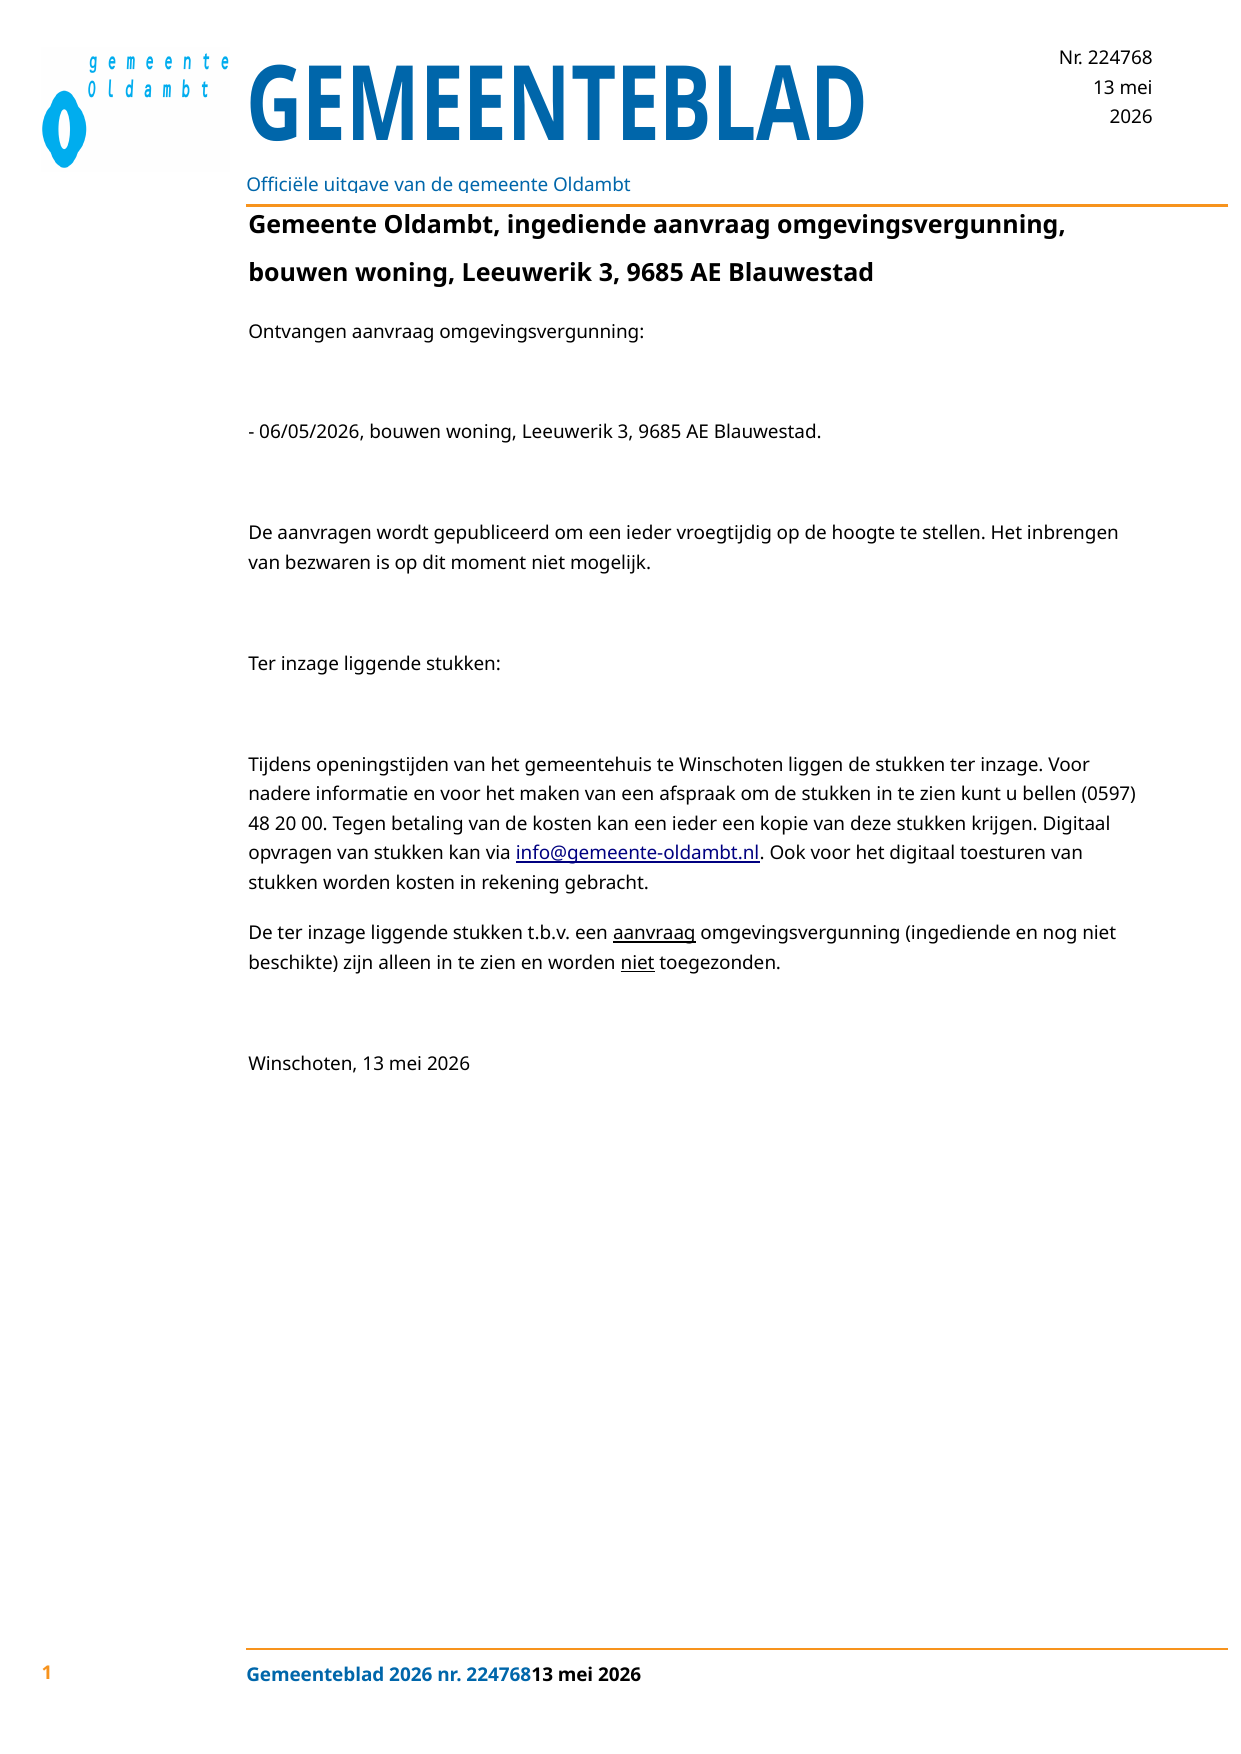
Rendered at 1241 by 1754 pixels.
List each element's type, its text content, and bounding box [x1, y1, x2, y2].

text Ontvangen aanvraag omgevingsvergunning: [248, 318, 1152, 344]
text Tijdens openingstijden van het gemeentehuis te Winschoten liggen de stukken ter inzage. Voor nadere informatie en voor het maken van een afspraak om de stukken in te zien kunt u bellen (0597) 48 20 00. Tegen betaling van de kosten kan een ieder een kopie van deze stukken krijgen. Digitaal opvragen van stukken kan via info@gemeente-oldambt.nl. Ook voor het digitaal toesturen van stukken worden kosten in rekening gebracht. [248, 751, 1152, 895]
text De ter inzage liggende stukken t.b.v. een aanvraag omgevingsvergunning (ingediende en nog niet beschikte) zijn alleen in te zien en worden niet toegezonden. [248, 919, 1152, 975]
picture [41, 47, 231, 172]
text De aanvragen wordt gepubliceerd om een ieder vroegtijdig op de hoogte te stellen. Het inbrengen van bezwaren is op dit moment niet mogelijk. [248, 519, 1152, 575]
text - 06/05/2026, bouwen woning, Leeuwerik 3, 9685 AE Blauwestad. [248, 419, 1152, 444]
text Ter inzage liggende stukken: [248, 650, 1152, 676]
text Winschoten, 13 mei 2026 [248, 1050, 1152, 1076]
text Gemeente Oldambt, ingediende aanvraag omgevingsvergunning, bouwen woning, Leeuwerik 3, 9685 AE Blauwestad [248, 207, 1152, 288]
